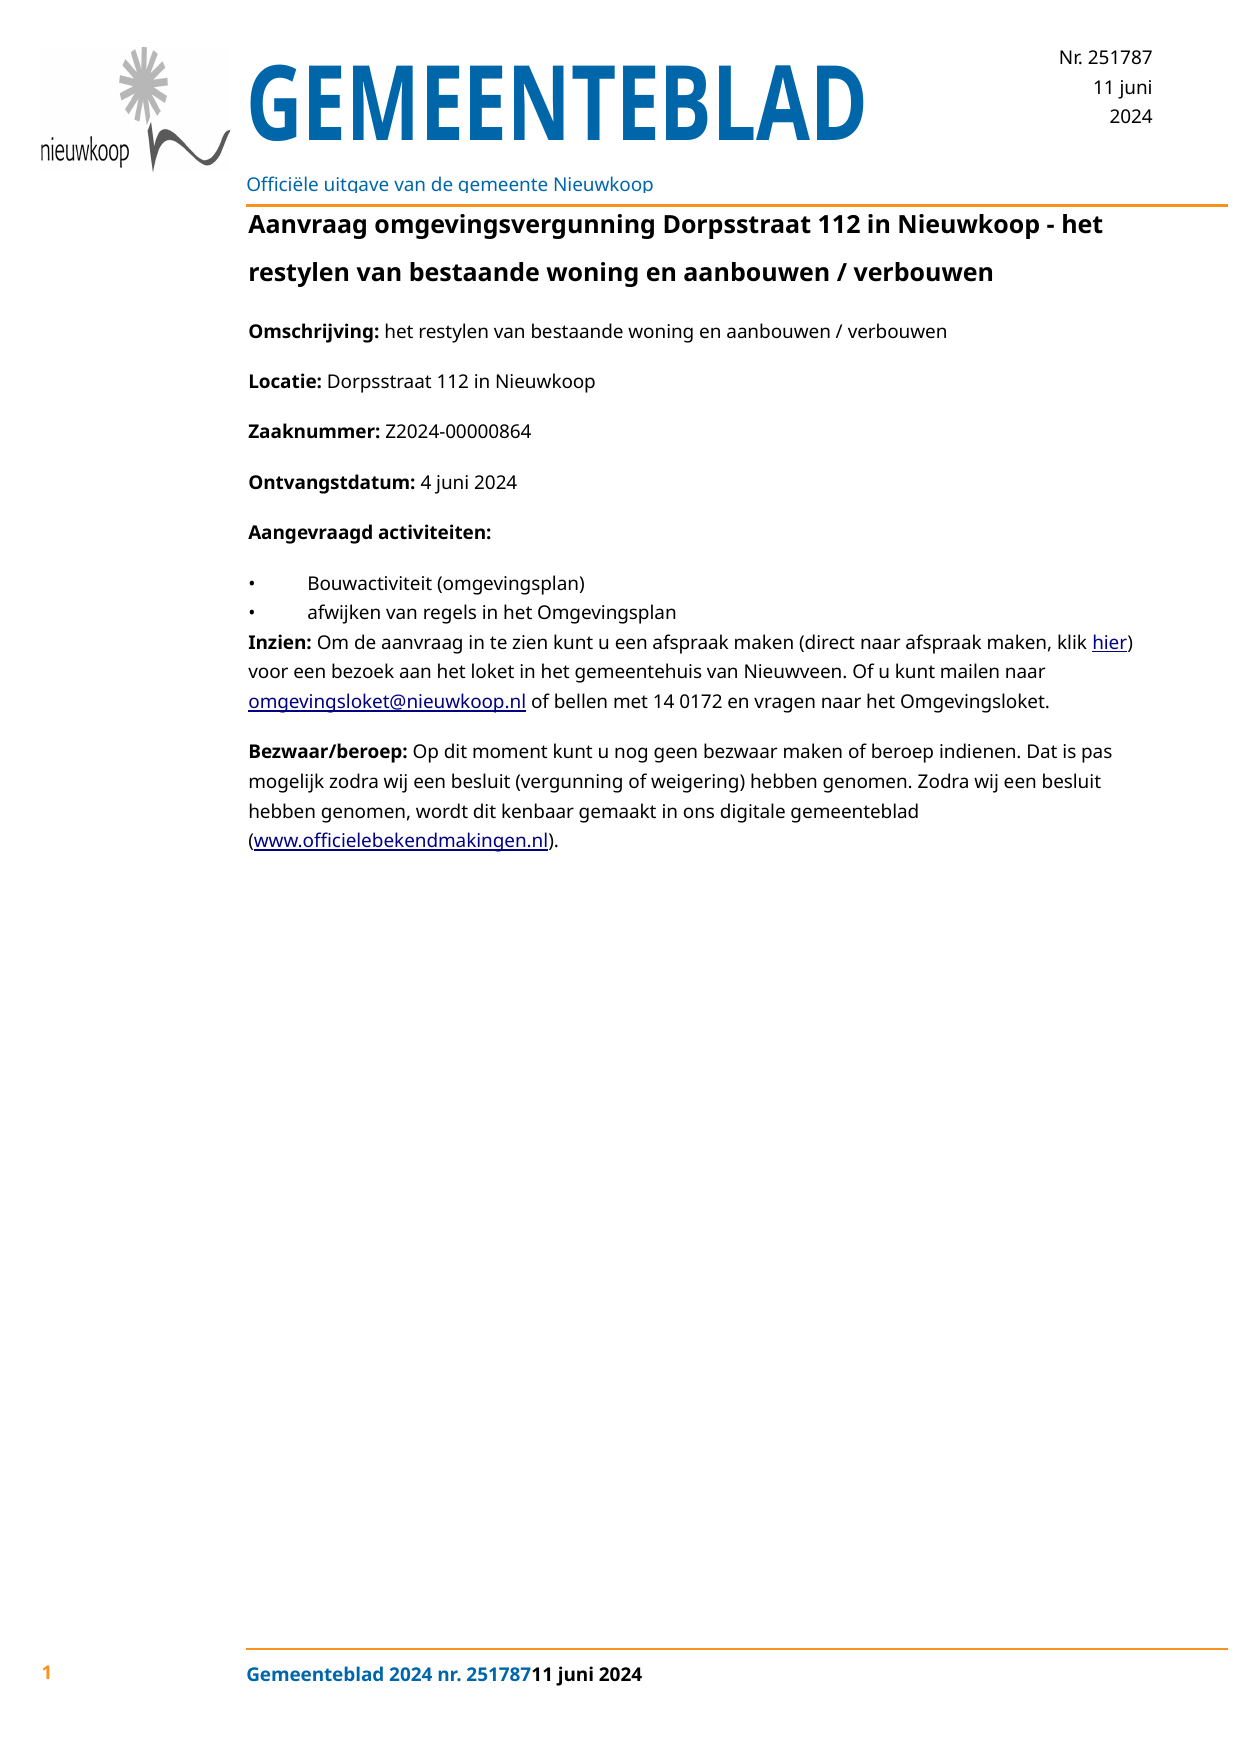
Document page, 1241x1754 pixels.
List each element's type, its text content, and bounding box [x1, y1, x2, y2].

list afwijken van regels in het Omgevingsplan [248, 599, 1152, 625]
picture [41, 47, 231, 172]
text Omschrijving: het restylen van bestaande woning en aanbouwen / verbouwen [248, 318, 1152, 344]
text Bezwaar/beroep: Op dit moment kunt u nog geen bezwaar maken of beroep indienen. Dat is pas mogelijk zodra wij een besluit (vergunning of weigering) hebben genomen. Zodra wij een besluit hebben genomen, wordt dit kenbaar gemaakt in ons digitale gemeenteblad (www.officielebekendmakingen.nl). [248, 739, 1152, 853]
text Aangevraagd activiteiten: [248, 519, 1152, 545]
text Inzien: Om de aanvraag in te zien kunt u een afspraak maken (direct naar afspraak maken, klik hier) voor een bezoek aan het loket in het gemeentehuis van Nieuwveen. Of u kunt mailen naar omgevingsloket@nieuwkoop.nl of bellen met 14 0172 en vragen naar het Omgevingsloket. [248, 629, 1152, 714]
text Aanvraag omgevingsvergunning Dorpsstraat 112 in Nieuwkoop - het restylen van bestaande woning en aanbouwen / verbouwen [248, 207, 1152, 288]
list Bouwactiviteit (omgevingsplan) [248, 570, 1152, 596]
text Locatie: Dorpsstraat 112 in Nieuwkoop [248, 368, 1152, 394]
text Zaaknummer: Z2024-00000864 [248, 419, 1152, 444]
text Ontvangstdatum: 4 juni 2024 [248, 469, 1152, 495]
